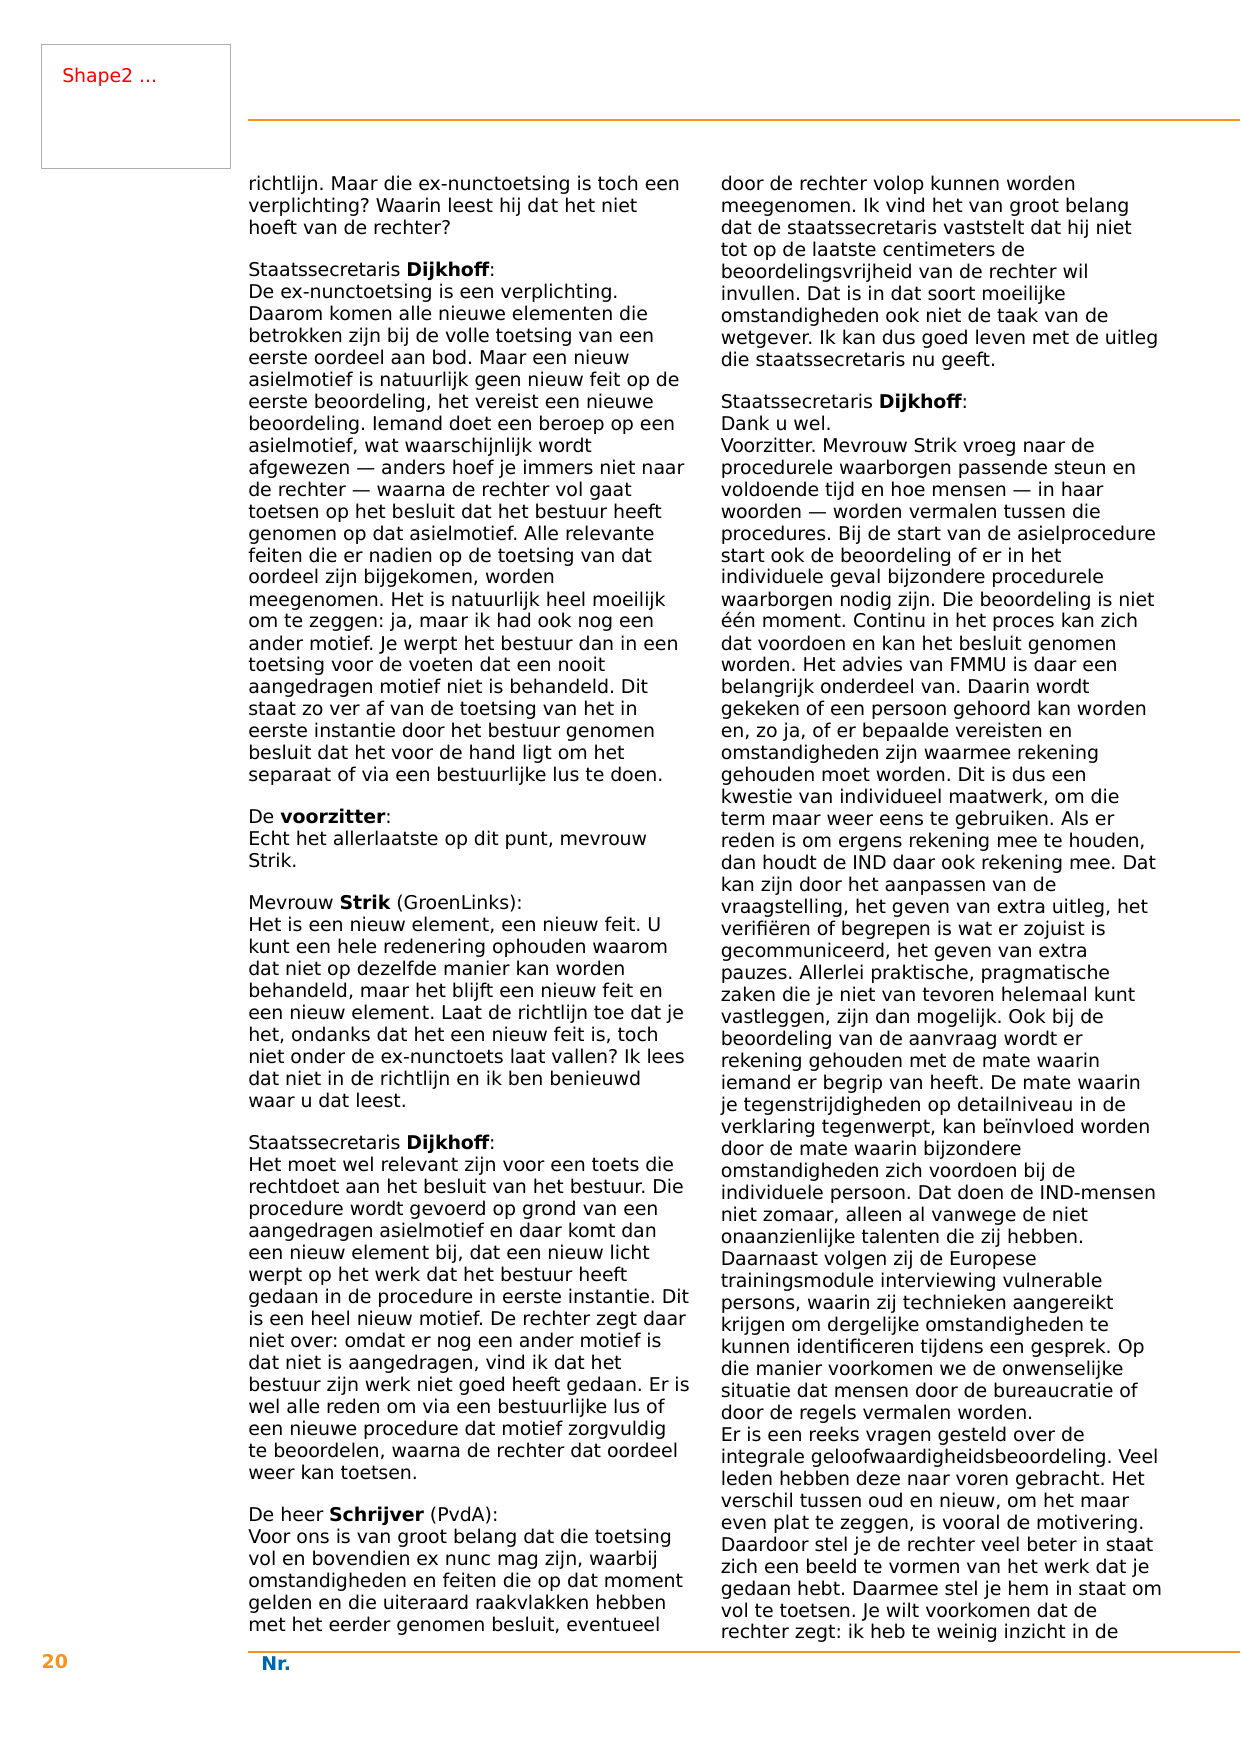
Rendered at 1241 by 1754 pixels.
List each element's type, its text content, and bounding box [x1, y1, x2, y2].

text Voorzitter. Mevrouw Strik vroeg naar de procedurele waarborgen passende steun en voldoende tijd en hoe mensen — in haar woorden — worden vermalen tussen die procedures. Bij de start van de asielprocedure start ook de beoordeling of er in het individuele geval bijzondere procedurele waarborgen nodig zijn. Die beoordeling is niet één moment. Continu in het proces kan zich dat voordoen en kan het besluit genomen worden. Het advies van FMMU is daar een belangrijk onderdeel van. Daarin wordt gekeken of een persoon gehoord kan worden en, zo ja, of er bepaalde vereisten en omstandigheden zijn waarmee rekening gehouden moet worden. Dit is dus een kwestie van individueel maatwerk, om die term maar weer eens te gebruiken. Als er reden is om ergens rekening mee te houden, dan houdt de IND daar ook rekening mee. Dat kan zijn door het aanpassen van de vraagstelling, het geven van extra uitleg, het verifiëren of begrepen is wat er zojuist is gecommuniceerd, het geven van extra pauzes. Allerlei praktische, pragmatische zaken die je niet van tevoren helemaal kunt vastleggen, zijn dan mogelijk. Ook bij de beoordeling van de aanvraag wordt er rekening gehouden met de mate waarin iemand er begrip van heeft. De mate waarin je tegenstrijdigheden op detailniveau in de verklaring tegenwerpt, kan beïnvloed worden door de mate waarin bijzondere omstandigheden zich voordoen bij de individuele persoon. Dat doen de IND-mensen niet zomaar, alleen al vanwege de niet onaanzienlijke talenten die zij hebben. Daarnaast volgen zij de Europese trainingsmodule interviewing vulnerable persons, waarin zij technieken aangereikt krijgen om dergelijke omstandigheden te kunnen identificeren tijdens een gesprek. Op die manier voorkomen we de onwenselijke situatie dat mensen door de bureaucratie of door de regels vermalen worden. [721, 434, 1163, 1424]
text Echt het allerlaatste op dit punt, mevrouw Strik. [248, 828, 691, 872]
text Mevrouw Strik (GroenLinks): [248, 892, 691, 914]
text Staatssecretaris Dijkhoff: [721, 391, 1163, 413]
text De ex-nunctoetsing is een verplichting. Daarom komen alle nieuwe elementen die betrokken zijn bij de volle toetsing van een eerste oordeel aan bod. Maar een nieuw asielmotief is natuurlijk geen nieuw feit op de eerste beoordeling, het vereist een nieuwe beoordeling. Iemand doet een beroep op een asielmotief, wat waarschijnlijk wordt afgewezen — anders hoef je immers niet naar de rechter — waarna de rechter vol gaat toetsen op het besluit dat het bestuur heeft genomen op dat asielmotief. Alle relevante feiten die er nadien op de toetsing van dat oordeel zijn bijgekomen, worden meegenomen. Het is natuurlijk heel moeilijk om te zeggen: ja, maar ik had ook nog een ander motief. Je werpt het bestuur dan in een toetsing voor de voeten dat een nooit aangedragen motief niet is behandeld. Dit staat zo ver af van de toetsing van het in eerste instantie door het bestuur genomen besluit dat het voor de hand ligt om het separaat of via een bestuurlijke lus te doen. [248, 281, 691, 786]
text Er is een reeks vragen gesteld over de integrale geloofwaardigheidsbeoordeling. Veel leden hebben deze naar voren gebracht. Het verschil tussen oud en nieuw, om het maar even plat te zeggen, is vooral de motivering. Daardoor stel je de rechter veel beter in staat zich een beeld te vormen van het werk dat je gedaan hebt. Daarmee stel je hem in staat om vol te toetsen. Je wilt voorkomen dat de rechter zegt: ik heb te weinig inzicht in de [721, 1424, 1163, 1643]
text Het moet wel relevant zijn voor een toets die rechtdoet aan het besluit van het bestuur. Die procedure wordt gevoerd op grond van een aangedragen asielmotief en daar komt dan een nieuw element bij, dat een nieuw licht werpt op het werk dat het bestuur heeft gedaan in de procedure in eerste instantie. Dit is een heel nieuw motief. De rechter zegt daar niet over: omdat er nog een ander motief is dat niet is aangedragen, vind ik dat het bestuur zijn werk niet goed heeft gedaan. Er is wel alle reden om via een bestuurlijke lus of een nieuwe procedure dat motief zorgvuldig te beoordelen, waarna de rechter dat oordeel weer kan toetsen. [248, 1154, 691, 1484]
text richtlijn. Maar die ex-nunctoetsing is toch een verplichting? Waarin leest hij dat het niet hoeft van de rechter? [248, 173, 691, 239]
text De voorzitter: [248, 806, 691, 828]
text door de rechter volop kunnen worden meegenomen. Ik vind het van groot belang dat de staatssecretaris vaststelt dat hij niet tot op de laatste centimeters de beoordelingsvrijheid van de rechter wil invullen. Dat is in dat soort moeilijke omstandigheden ook niet de taak van de wetgever. Ik kan dus goed leven met de uitleg die staatssecretaris nu geeft. [721, 173, 1163, 371]
text Voor ons is van groot belang dat die toetsing vol en bovendien ex nunc mag zijn, waarbij omstandigheden en feiten die op dat moment gelden en die uiteraard raakvlakken hebben met het eerder genomen besluit, eventueel [248, 1526, 691, 1636]
text De heer Schrijver (PvdA): [248, 1504, 691, 1526]
text Het is een nieuw element, een nieuw feit. U kunt een hele redenering ophouden waarom dat niet op dezelfde manier kan worden behandeld, maar het blijft een nieuw feit en een nieuw element. Laat de richtlijn toe dat je het, ondanks dat het een nieuw feit is, toch niet onder de ex-nunctoets laat vallen? Ik lees dat niet in de richtlijn en ik ben benieuwd waar u dat leest. [248, 914, 691, 1112]
text Dank u wel. [721, 413, 1163, 434]
text Staatssecretaris Dijkhoff: [248, 259, 691, 281]
text Staatssecretaris Dijkhoff: [248, 1132, 691, 1154]
